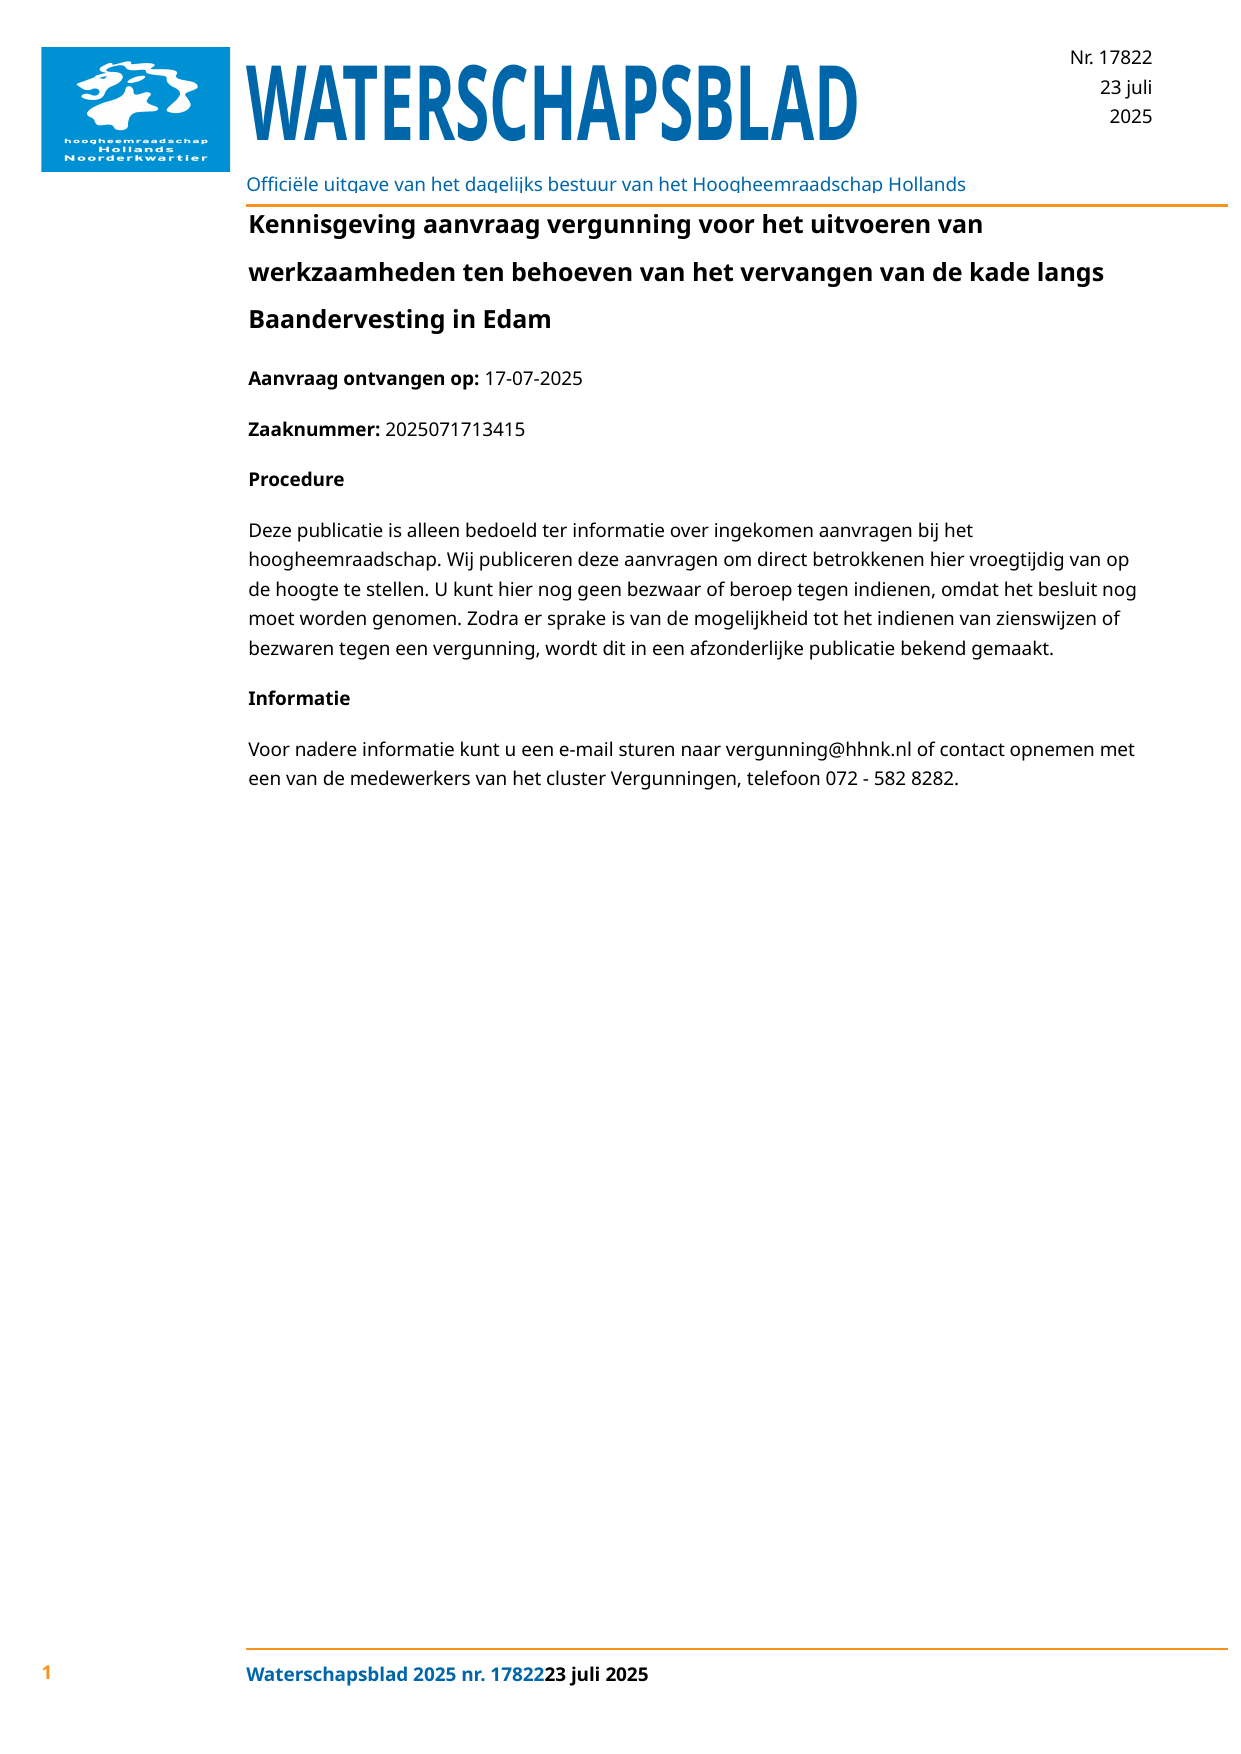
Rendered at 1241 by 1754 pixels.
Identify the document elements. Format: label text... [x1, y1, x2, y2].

text Zaaknummer: 2025071713415 [248, 416, 1152, 442]
text Voor nadere informatie kunt u een e-mail sturen naar vergunning@hhnk.nl of contact opnemen met een van de medewerkers van het cluster Vergunningen, telefoon 072 - 582 8282. [248, 736, 1152, 791]
picture [88, 87, 157, 130]
text Kennisgeving aanvraag vergunning voor het uitvoeren van werkzaamheden ten behoeven van het vervangen van de kade langs Baandervesting in Edam [248, 207, 1152, 336]
picture [118, 62, 197, 112]
picture [78, 64, 122, 99]
text Procedure [248, 466, 1152, 492]
text Informatie [248, 686, 1152, 711]
text Aanvraag ontvangen op: 17-07-2025 [248, 366, 1152, 391]
picture [129, 76, 144, 82]
text Deze publicatie is alleen bedoeld ter informatie over ingekomen aanvragen bij het hoogheemraadschap. Wij publiceren deze aanvragen om direct betrokkenen hier vroegtijdig van op de hoogte te stellen. U kunt hier nog geen bezwaar of beroep tegen indienen, omdat het besluit nog moet worden genomen. Zodra er sprake is van de mogelijkheid tot het indienen van zienswijzen of bezwaren tegen een vergunning, wordt dit in een afzonderlijke publicatie bekend gemaakt. [248, 517, 1152, 661]
